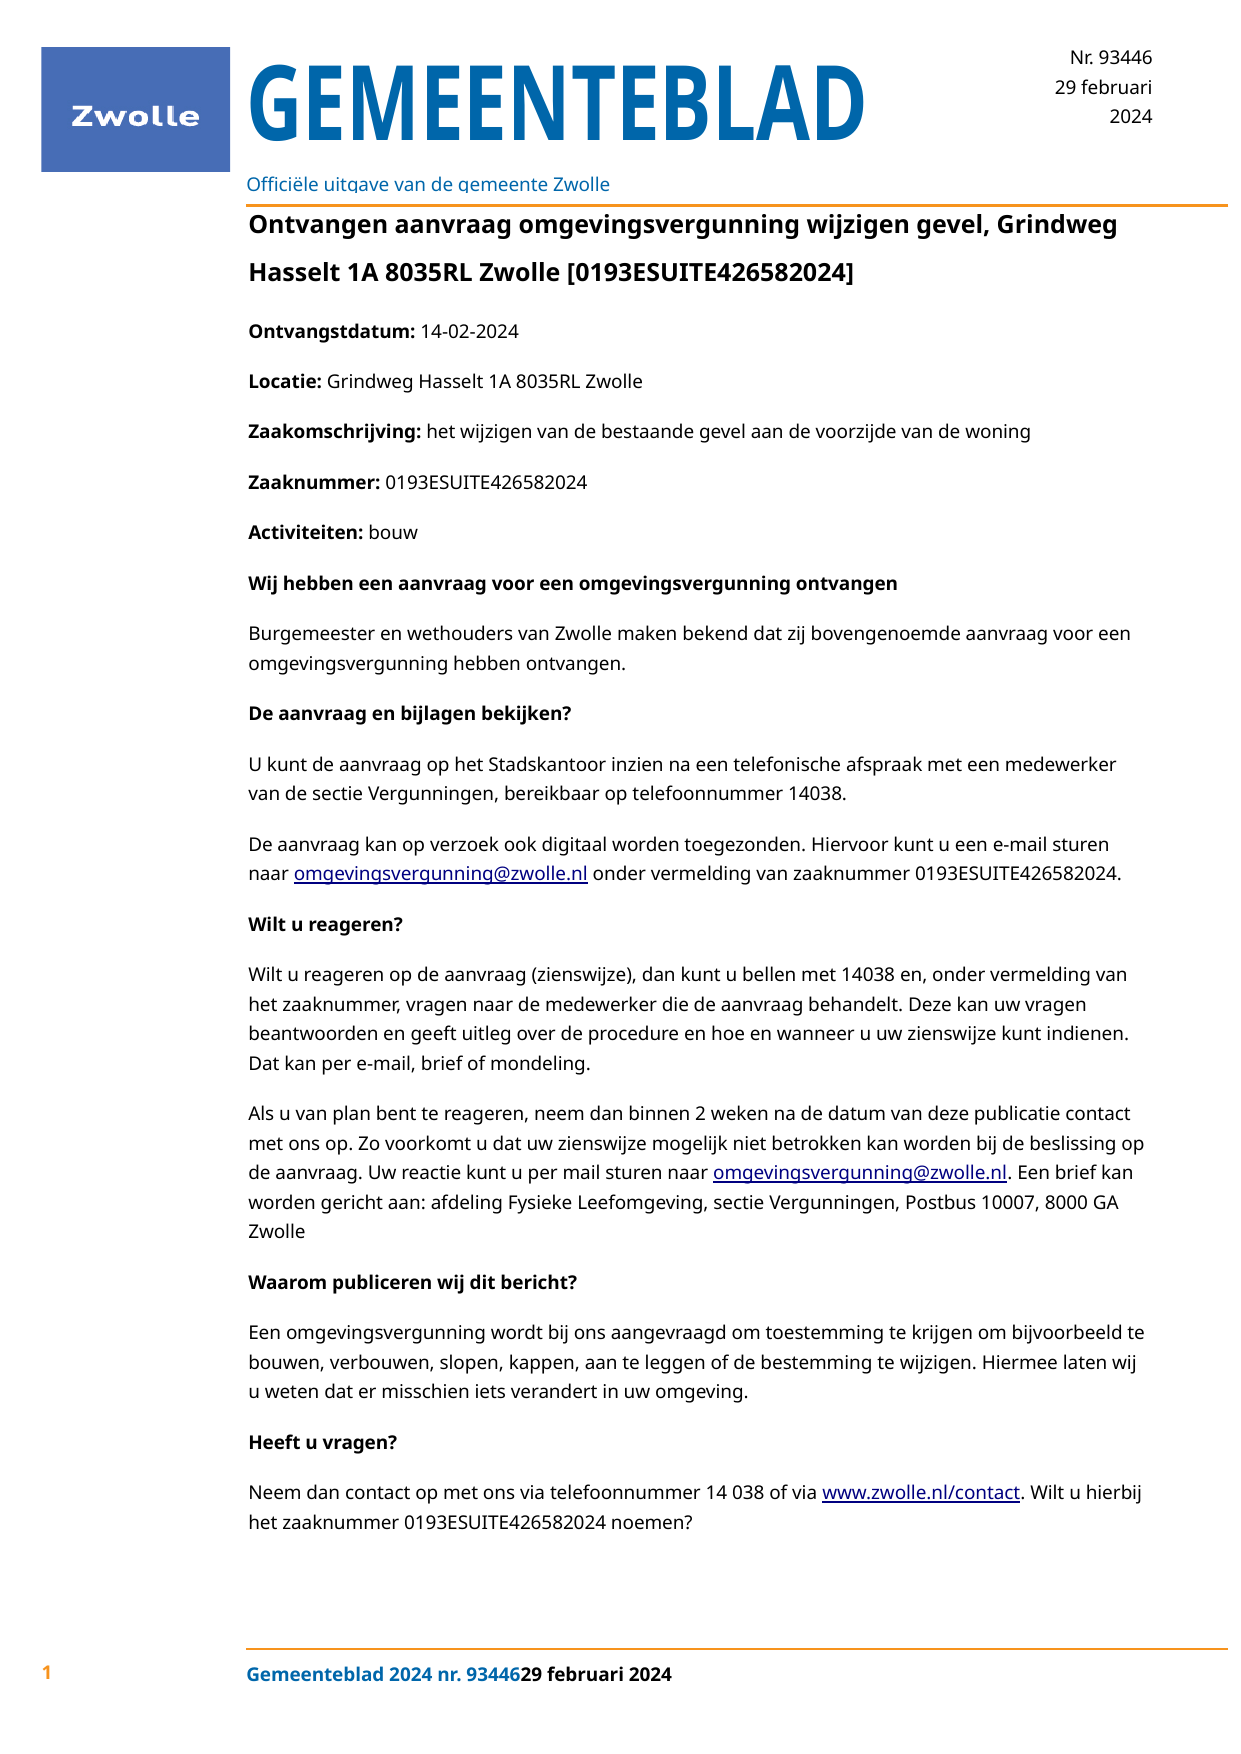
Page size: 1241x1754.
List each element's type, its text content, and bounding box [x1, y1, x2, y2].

text Locatie: Grindweg Hasselt 1A 8035RL Zwolle [248, 368, 1152, 394]
text Zaaknummer: 0193ESUITE426582024 [248, 469, 1152, 495]
text Als u van plan bent te reageren, neem dan binnen 2 weken na de datum van deze publicatie contact met ons op. Zo voorkomt u dat uw zienswijze mogelijk niet betrokken kan worden bij de beslissing op de aanvraag. Uw reactie kunt u per mail sturen naar omgevingsvergunning@zwolle.nl. Een brief kan worden gericht aan: afdeling Fysieke Leefomgeving, sectie Vergunningen, Postbus 10007, 8000 GA Zwolle [248, 1100, 1152, 1244]
text Activiteiten: bouw [248, 519, 1152, 545]
text Wilt u reageren? [248, 911, 1152, 937]
text Heeft u vragen? [248, 1429, 1152, 1455]
text Waarom publiceren wij dit bericht? [248, 1269, 1152, 1295]
text Wilt u reageren op de aanvraag (zienswijze), dan kunt u bellen met 14038 en, onder vermelding van het zaaknummer, vragen naar de medewerker die de aanvraag behandelt. Deze kan uw vragen beantwoorden en geeft uitleg over de procedure en hoe en wanneer u uw zienswijze kunt indienen. Dat kan per e-mail, brief of mondeling. [248, 961, 1152, 1076]
text Burgemeester en wethouders van Zwolle maken bekend dat zij bovengenoemde aanvraag voor een omgevingsvergunning hebben ontvangen. [248, 620, 1152, 676]
text Ontvangstdatum: 14-02-2024 [248, 318, 1152, 344]
text U kunt de aanvraag op het Stadskantoor inzien na een telefonische afspraak met een medewerker van de sectie Vergunningen, bereikbaar op telefoonnummer 14038. [248, 751, 1152, 806]
text Een omgevingsvergunning wordt bij ons aangevraagd om toestemming te krijgen om bijvoorbeeld te bouwen, verbouwen, slopen, kappen, aan te leggen of de bestemming te wijzigen. Hiermee laten wij u weten dat er misschien iets verandert in uw omgeving. [248, 1319, 1152, 1404]
text Ontvangen aanvraag omgevingsvergunning wijzigen gevel, Grindweg Hasselt 1A 8035RL Zwolle [0193ESUITE426582024] [248, 207, 1152, 288]
text De aanvraag kan op verzoek ook digitaal worden toegezonden. Hiervoor kunt u een e-mail sturen naar omgevingsvergunning@zwolle.nl onder vermelding van zaaknummer 0193ESUITE426582024. [248, 831, 1152, 886]
text Neem dan contact op met ons via telefoonnummer 14 038 of via www.zwolle.nl/contact. Wilt u hierbij het zaaknummer 0193ESUITE426582024 noemen? [248, 1479, 1152, 1535]
picture [41, 47, 231, 172]
text Zaakomschrijving: het wijzigen van de bestaande gevel aan de voorzijde van de woning [248, 419, 1152, 444]
text Wij hebben een aanvraag voor een omgevingsvergunning ontvangen [248, 570, 1152, 596]
text De aanvraag en bijlagen bekijken? [248, 700, 1152, 726]
